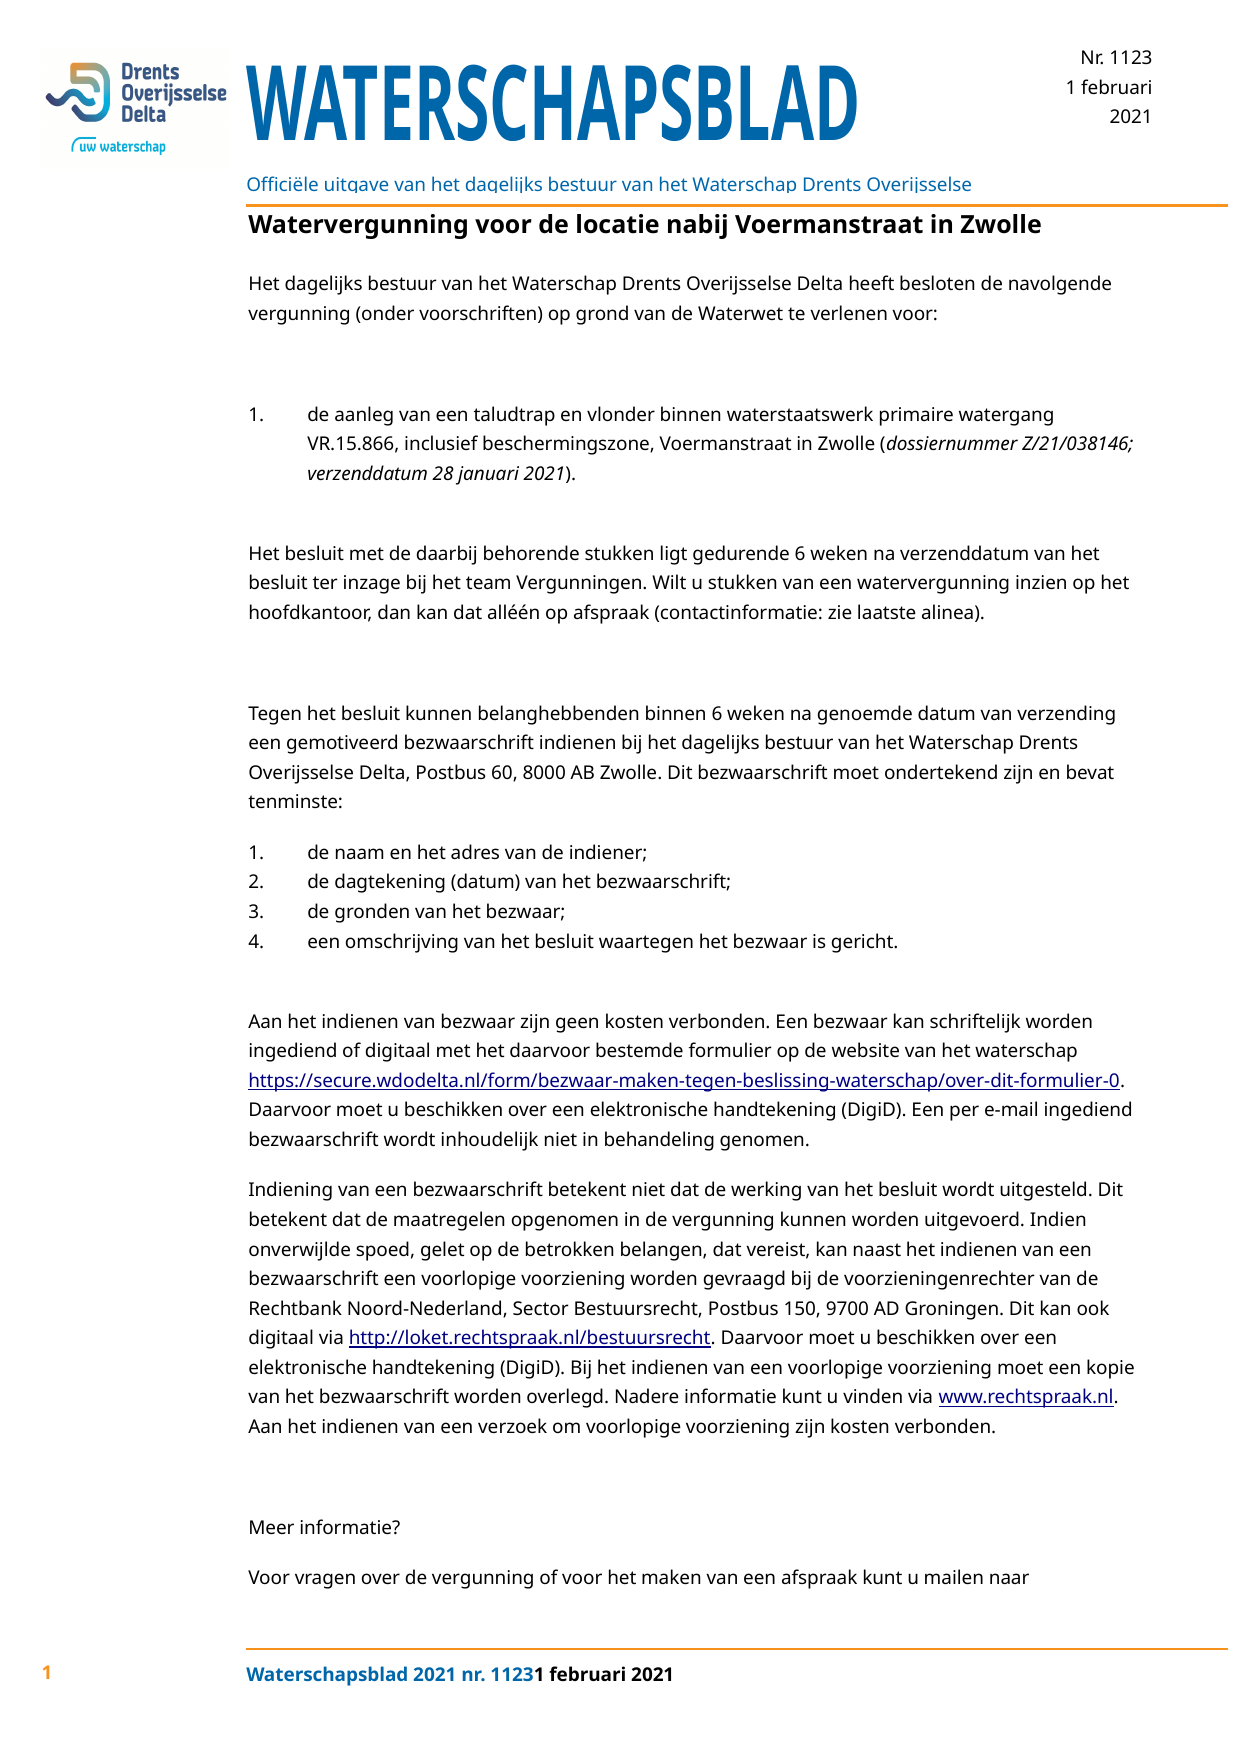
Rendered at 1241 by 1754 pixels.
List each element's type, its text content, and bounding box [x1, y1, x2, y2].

list een omschrijving van het besluit waartegen het bezwaar is gericht. [248, 928, 1152, 953]
text Het dagelijks bestuur van het Waterschap Drents Overijsselse Delta heeft besloten de navolgende vergunning (onder voorschriften) op grond van de Waterwet te verlenen voor: [248, 270, 1152, 326]
text Tegen het besluit kunnen belanghebbenden binnen 6 weken na genoemde datum van verzending een gemotiveerd bezwaarschrift indienen bij het dagelijks bestuur van het Waterschap Drents Overijsselse Delta, Postbus 60, 8000 AB Zwolle. Dit bezwaarschrift moet ondertekend zijn en bevat tenminste: [248, 700, 1152, 814]
picture [41, 47, 231, 172]
list de aanleg van een taludtrap en vlonder binnen waterstaatswerk primaire watergang VR.15.866, inclusief beschermingszone, Voermanstraat in Zwolle (dossiernummer Z/21/038146; verzenddatum 28 januari 2021). [248, 401, 1152, 486]
list de gronden van het bezwaar; [248, 898, 1152, 924]
list de naam en het adres van de indiener; [248, 839, 1152, 865]
text Voor vragen over de vergunning of voor het maken van een afspraak kunt u mailen naar [248, 1564, 1152, 1590]
text Indiening van een bezwaarschrift betekent niet dat de werking van het besluit wordt uitgesteld. Dit betekent dat de maatregelen opgenomen in de vergunning kunnen worden uitgevoerd. Indien onverwijlde spoed, gelet op de betrokken belangen, dat vereist, kan naast het indienen van een bezwaarschrift een voorlopige voorziening worden gevraagd bij de voorzieningenrechter van de Rechtbank Noord-Nederland, Sector Bestuursrecht, Postbus 150, 9700 AD Groningen. Dit kan ook digitaal via http://loket.rechtspraak.nl/bestuursrecht. Daarvoor moet u beschikken over een elektronische handtekening (DigiD). Bij het indienen van een voorlopige voorziening moet een kopie van het bezwaarschrift worden overlegd. Nadere informatie kunt u vinden via www.rechtspraak.nl. Aan het indienen van een verzoek om voorlopige voorziening zijn kosten verbonden. [248, 1177, 1152, 1439]
list de dagtekening (datum) van het bezwaarschrift; [248, 869, 1152, 894]
text Het besluit met de daarbij behorende stukken ligt gedurende 6 weken na verzenddatum van het besluit ter inzage bij het team Vergunningen. Wilt u stukken van een watervergunning inzien op het hoofdkantoor, dan kan dat alléén op afspraak (contactinformatie: zie laatste alinea). [248, 540, 1152, 625]
text Meer informatie? [248, 1514, 1152, 1540]
text Watervergunning voor de locatie nabij Voermanstraat in Zwolle [248, 207, 1152, 241]
text Aan het indienen van bezwaar zijn geen kosten verbonden. Een bezwaar kan schriftelijk worden ingediend of digitaal met het daarvoor bestemde formulier op de website van het waterschap https://secure.wdodelta.nl/form/bezwaar-maken-tegen-beslissing-waterschap/over-dit-formulier-0. Daarvoor moet u beschikken over een elektronische handtekening (DigiD). Een per e-mail ingediend bezwaarschrift wordt inhoudelijk niet in behandeling genomen. [248, 1008, 1152, 1152]
